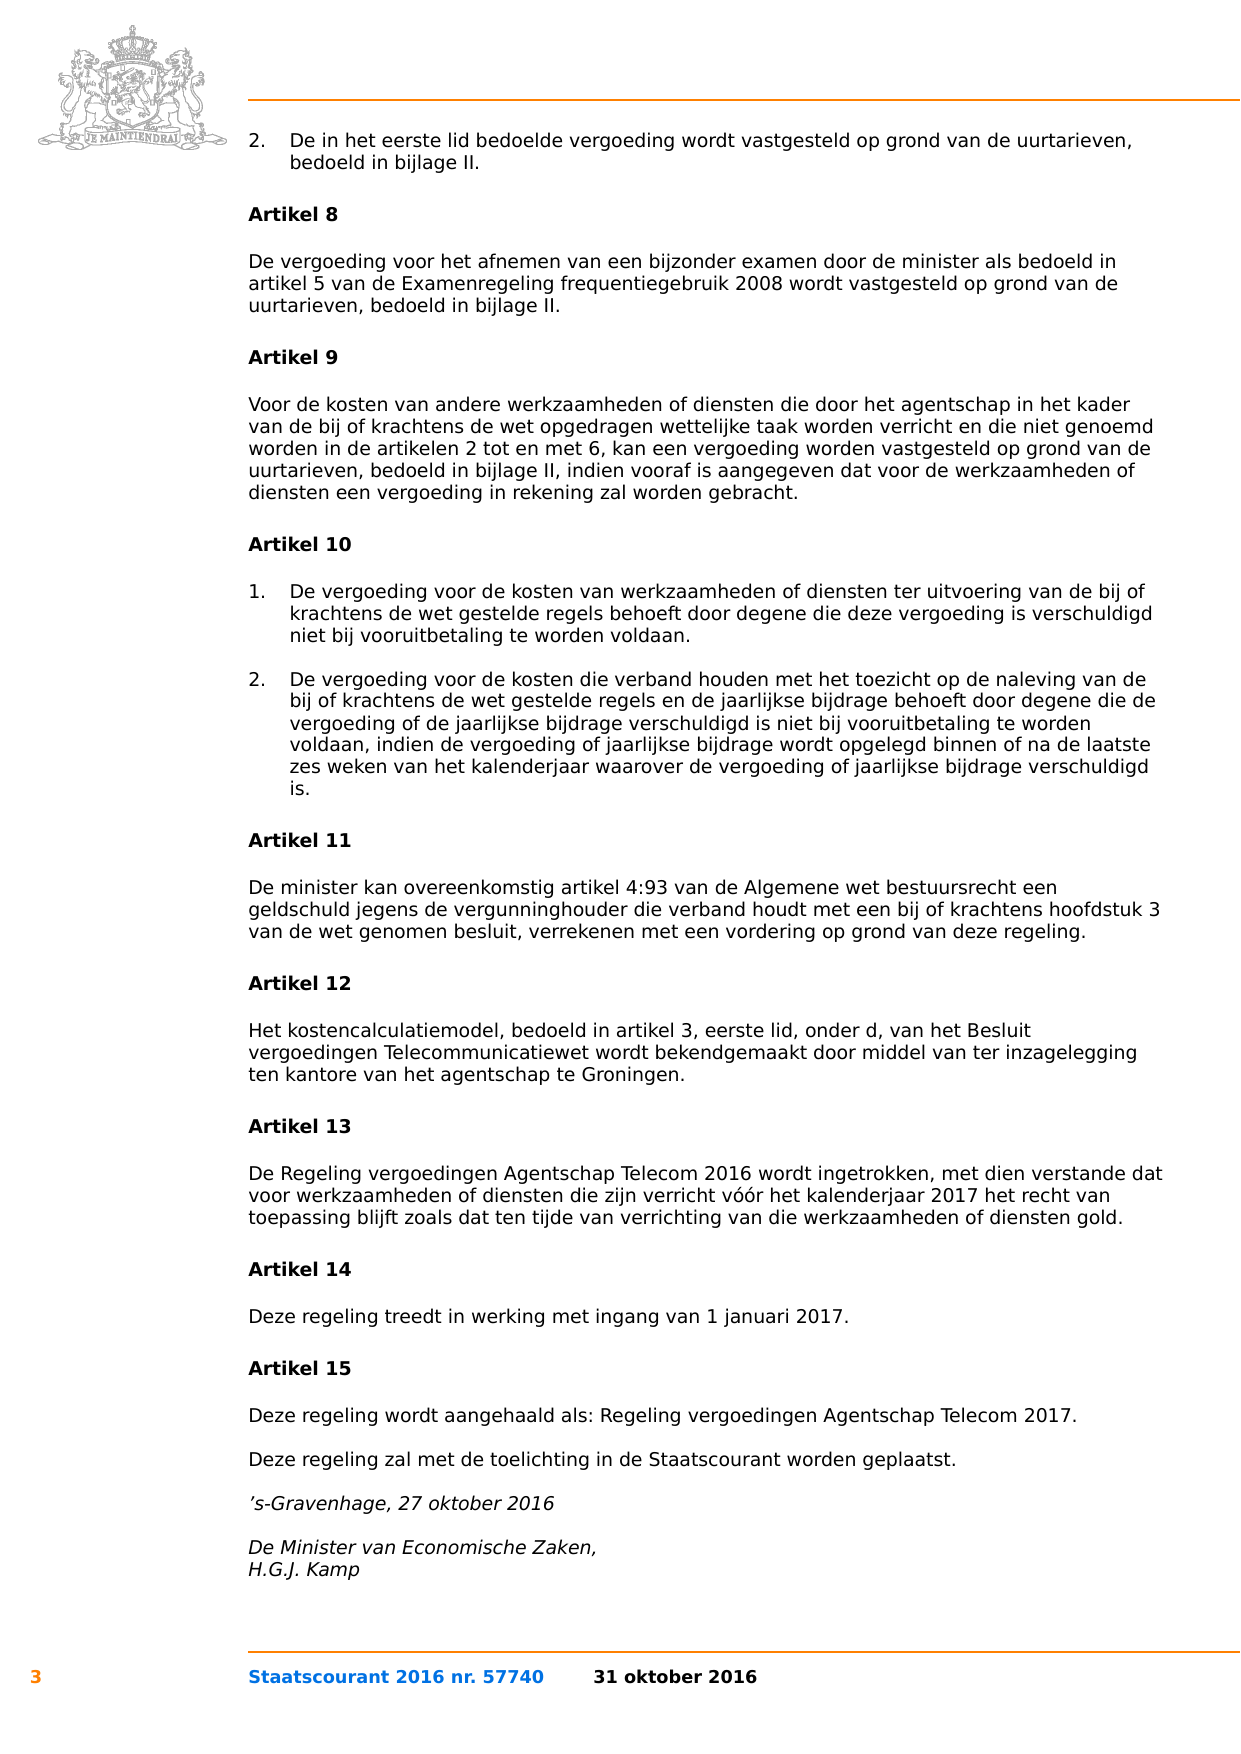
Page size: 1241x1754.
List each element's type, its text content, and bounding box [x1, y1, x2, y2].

subtitle Artikel 8 [248, 204, 1163, 226]
text Het kostencalculatiemodel, bedoeld in artikel 3, eerste lid, onder d, van het Besluit vergoedingen Telecommunicatiewet wordt bekendgemaakt door middel van ter inzagelegging ten kantore van het agentschap te Groningen. [248, 1020, 1163, 1086]
text De minister kan overeenkomstig artikel 4:93 van de Algemene wet bestuursrecht een geldschuld jegens de vergunninghouder die verband houdt met een bij of krachtens hoofdstuk 3 van de wet genomen besluit, verrekenen met een vordering op grond van deze regeling. [248, 877, 1163, 943]
text Deze regeling treedt in werking met ingang van 1 januari 2017. [248, 1306, 1163, 1328]
subtitle Artikel 14 [248, 1259, 1163, 1281]
text 2. De vergoeding voor de kosten die verband houden met het toezicht op de naleving van de bij of krachtens de wet gestelde regels en de jaarlijkse bijdrage behoeft door degene die de vergoeding of de jaarlijkse bijdrage verschuldigd is niet bij vooruitbetaling te worden voldaan, indien de vergoeding of jaarlijkse bijdrage wordt opgelegd binnen of na de laatste zes weken van het kalenderjaar waarover de vergoeding of jaarlijkse bijdrage verschuldigd is. [248, 668, 1163, 800]
text Deze regeling wordt aangehaald als: Regeling vergoedingen Agentschap Telecom 2017. [248, 1405, 1163, 1427]
text 1. De vergoeding voor de kosten van werkzaamheden of diensten ter uitvoering van de bij of krachtens de wet gestelde regels behoeft door degene die deze vergoeding is verschuldigd niet bij vooruitbetaling te worden voldaan. [248, 581, 1163, 647]
subtitle Artikel 12 [248, 973, 1163, 995]
subtitle Artikel 9 [248, 347, 1163, 369]
text De Regeling vergoedingen Agentschap Telecom 2016 wordt ingetrokken, met dien verstande dat voor werkzaamheden of diensten die zijn verricht vóór het kalenderjaar 2017 het recht van toepassing blijft zoals dat ten tijde van verrichting van die werkzaamheden of diensten gold. [248, 1163, 1163, 1229]
subtitle Artikel 10 [248, 534, 1163, 556]
text Deze regeling zal met de toelichting in de Staatscourant worden geplaatst. [248, 1449, 1163, 1471]
subtitle Artikel 11 [248, 830, 1163, 852]
text 2. De in het eerste lid bedoelde vergoeding wordt vastgesteld op grond van de uurtarieven, bedoeld in bijlage II. [248, 130, 1163, 174]
picture [38, 25, 227, 150]
subtitle Artikel 13 [248, 1116, 1163, 1138]
text De Minister van Economische Zaken, H.G.J. Kamp [248, 1537, 1163, 1581]
text ’s-Gravenhage, 27 oktober 2016 [248, 1493, 1163, 1515]
text Voor de kosten van andere werkzaamheden of diensten die door het agentschap in het kader van de bij of krachtens de wet opgedragen wettelijke taak worden verricht en die niet genoemd worden in de artikelen 2 tot en met 6, kan een vergoeding worden vastgesteld op grond van de uurtarieven, bedoeld in bijlage II, indien vooraf is aangegeven dat voor de werkzaamheden of diensten een vergoeding in rekening zal worden gebracht. [248, 394, 1163, 504]
text De vergoeding voor het afnemen van een bijzonder examen door de minister als bedoeld in artikel 5 van de Examenregeling frequentiegebruik 2008 wordt vastgesteld op grond van de uurtarieven, bedoeld in bijlage II. [248, 251, 1163, 317]
subtitle Artikel 15 [248, 1358, 1163, 1380]
